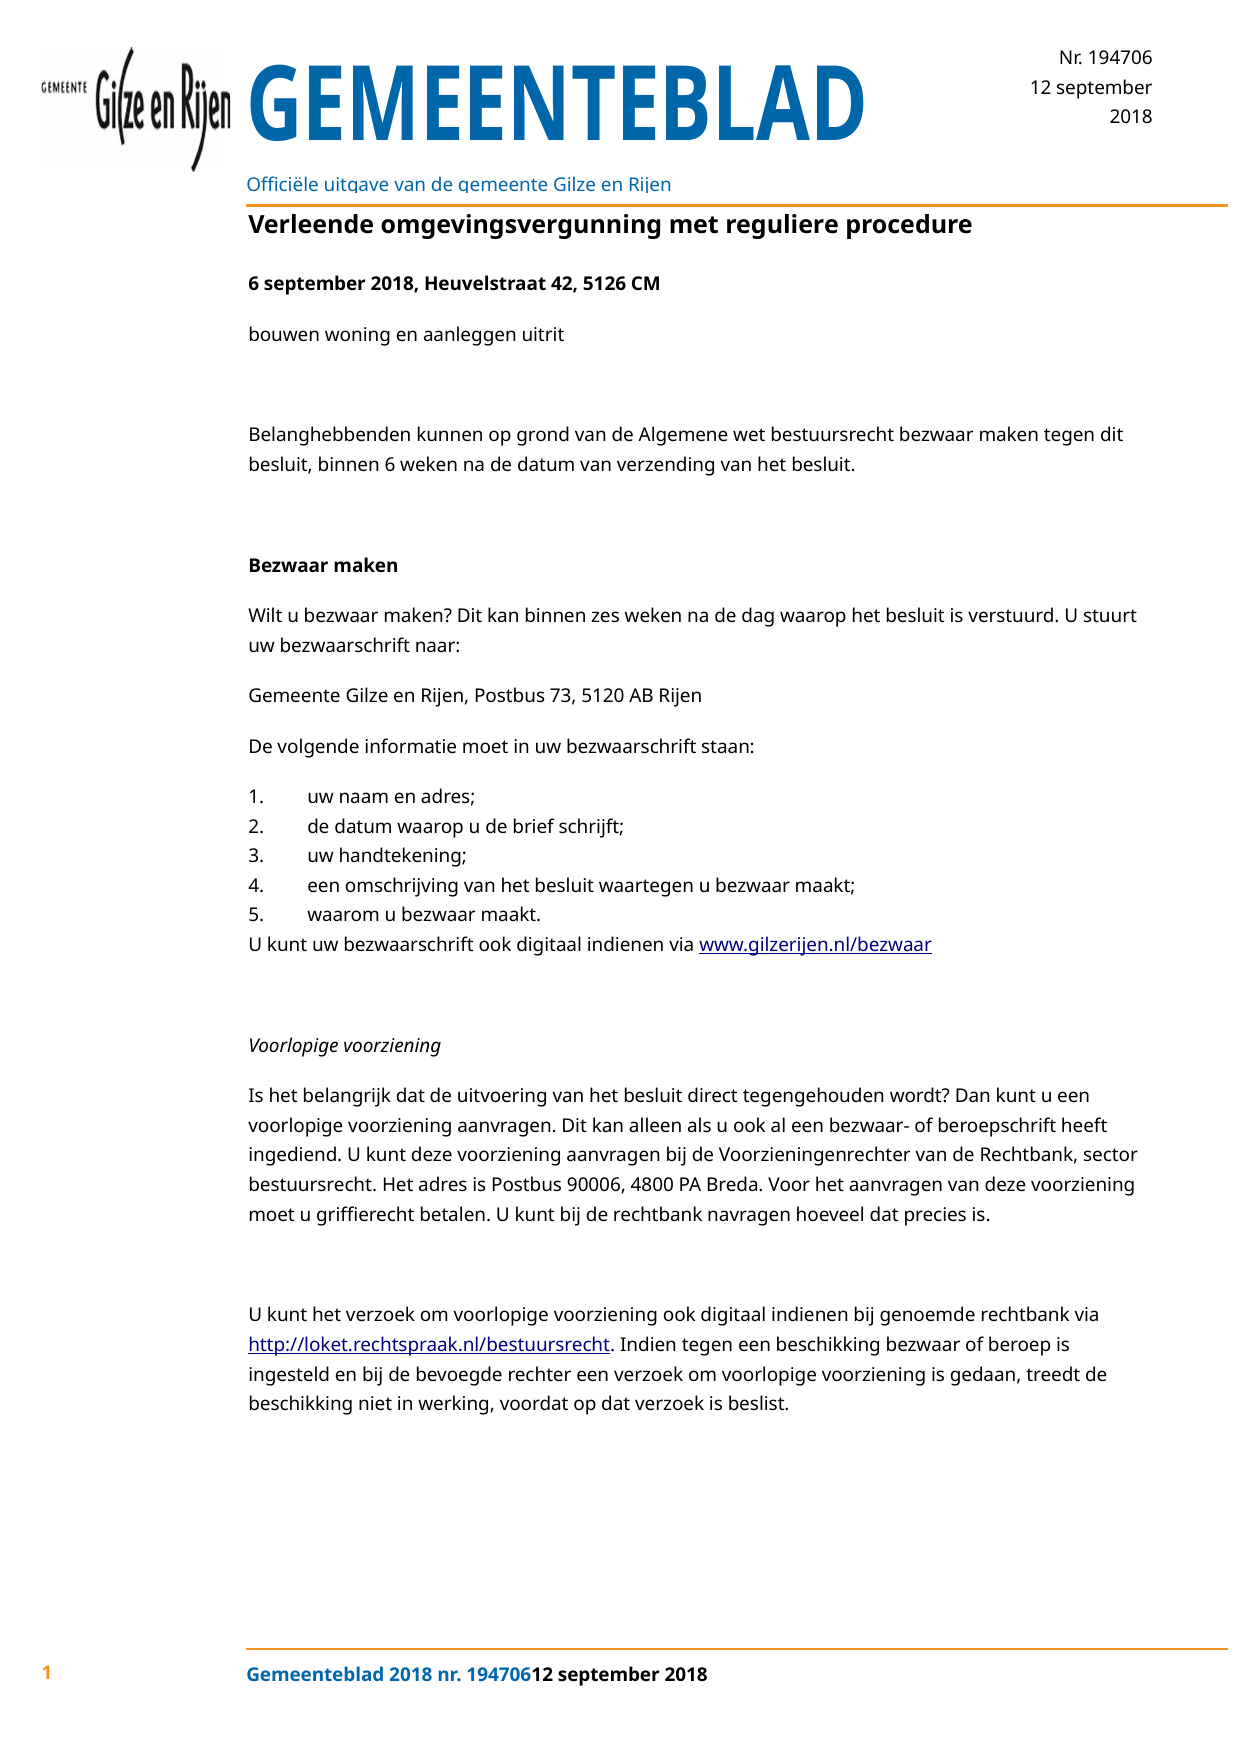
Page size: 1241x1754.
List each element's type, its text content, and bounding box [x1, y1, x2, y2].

text Belanghebbenden kunnen op grond van de Algemene wet bestuursrecht bezwaar maken tegen dit besluit, binnen 6 weken na de datum van verzending van het besluit. [248, 422, 1152, 477]
list waarom u bezwaar maakt. [248, 902, 1152, 927]
text Bezwaar maken [248, 552, 1152, 578]
text Wilt u bezwaar maken? Dit kan binnen zes weken na de dag waarop het besluit is verstuurd. U stuurt uw bezwaarschrift naar: [248, 602, 1152, 658]
text bouwen woning en aanleggen uitrit [248, 321, 1152, 346]
list uw handtekening; [248, 842, 1152, 868]
text Is het belangrijk dat de uitvoering van het besluit direct tegengehouden wordt? Dan kunt u een voorlopige voorziening aanvragen. Dit kan alleen als u ook al een bezwaar- of beroepschrift heeft ingediend. U kunt deze voorziening aanvragen bij de Voorzieningenrechter van de Rechtbank, sector bestuursrecht. Het adres is Postbus 90006, 4800 PA Breda. Voor het aanvragen van deze voorziening moet u griffierecht betalen. U kunt bij de rechtbank navragen hoeveel dat precies is. [248, 1082, 1152, 1226]
text De volgende informatie moet in uw bezwaarschrift staan: [248, 733, 1152, 758]
text U kunt uw bezwaarschrift ook digitaal indienen via www.gilzerijen.nl/bezwaar [248, 931, 1152, 957]
text U kunt het verzoek om voorlopige voorziening ook digitaal indienen bij genoemde rechtbank via http://loket.rechtspraak.nl/bestuursrecht. Indien tegen een beschikking bezwaar of beroep is ingesteld en bij de bevoegde rechter een verzoek om voorlopige voorziening is gedaan, treedt de beschikking niet in werking, voordat op dat verzoek is beslist. [248, 1302, 1152, 1416]
picture [41, 47, 231, 172]
text 6 september 2018, Heuvelstraat 42, 5126 CM [248, 270, 1152, 296]
text Verleende omgevingsvergunning met reguliere procedure [248, 207, 1152, 241]
list een omschrijving van het besluit waartegen u bezwaar maakt; [248, 872, 1152, 898]
list uw naam en adres; [248, 783, 1152, 809]
text Gemeente Gilze en Rijen, Postbus 73, 5120 AB Rijen [248, 682, 1152, 708]
text Voorlopige voorziening [248, 1032, 1152, 1058]
list de datum waarop u de brief schrijft; [248, 813, 1152, 838]
